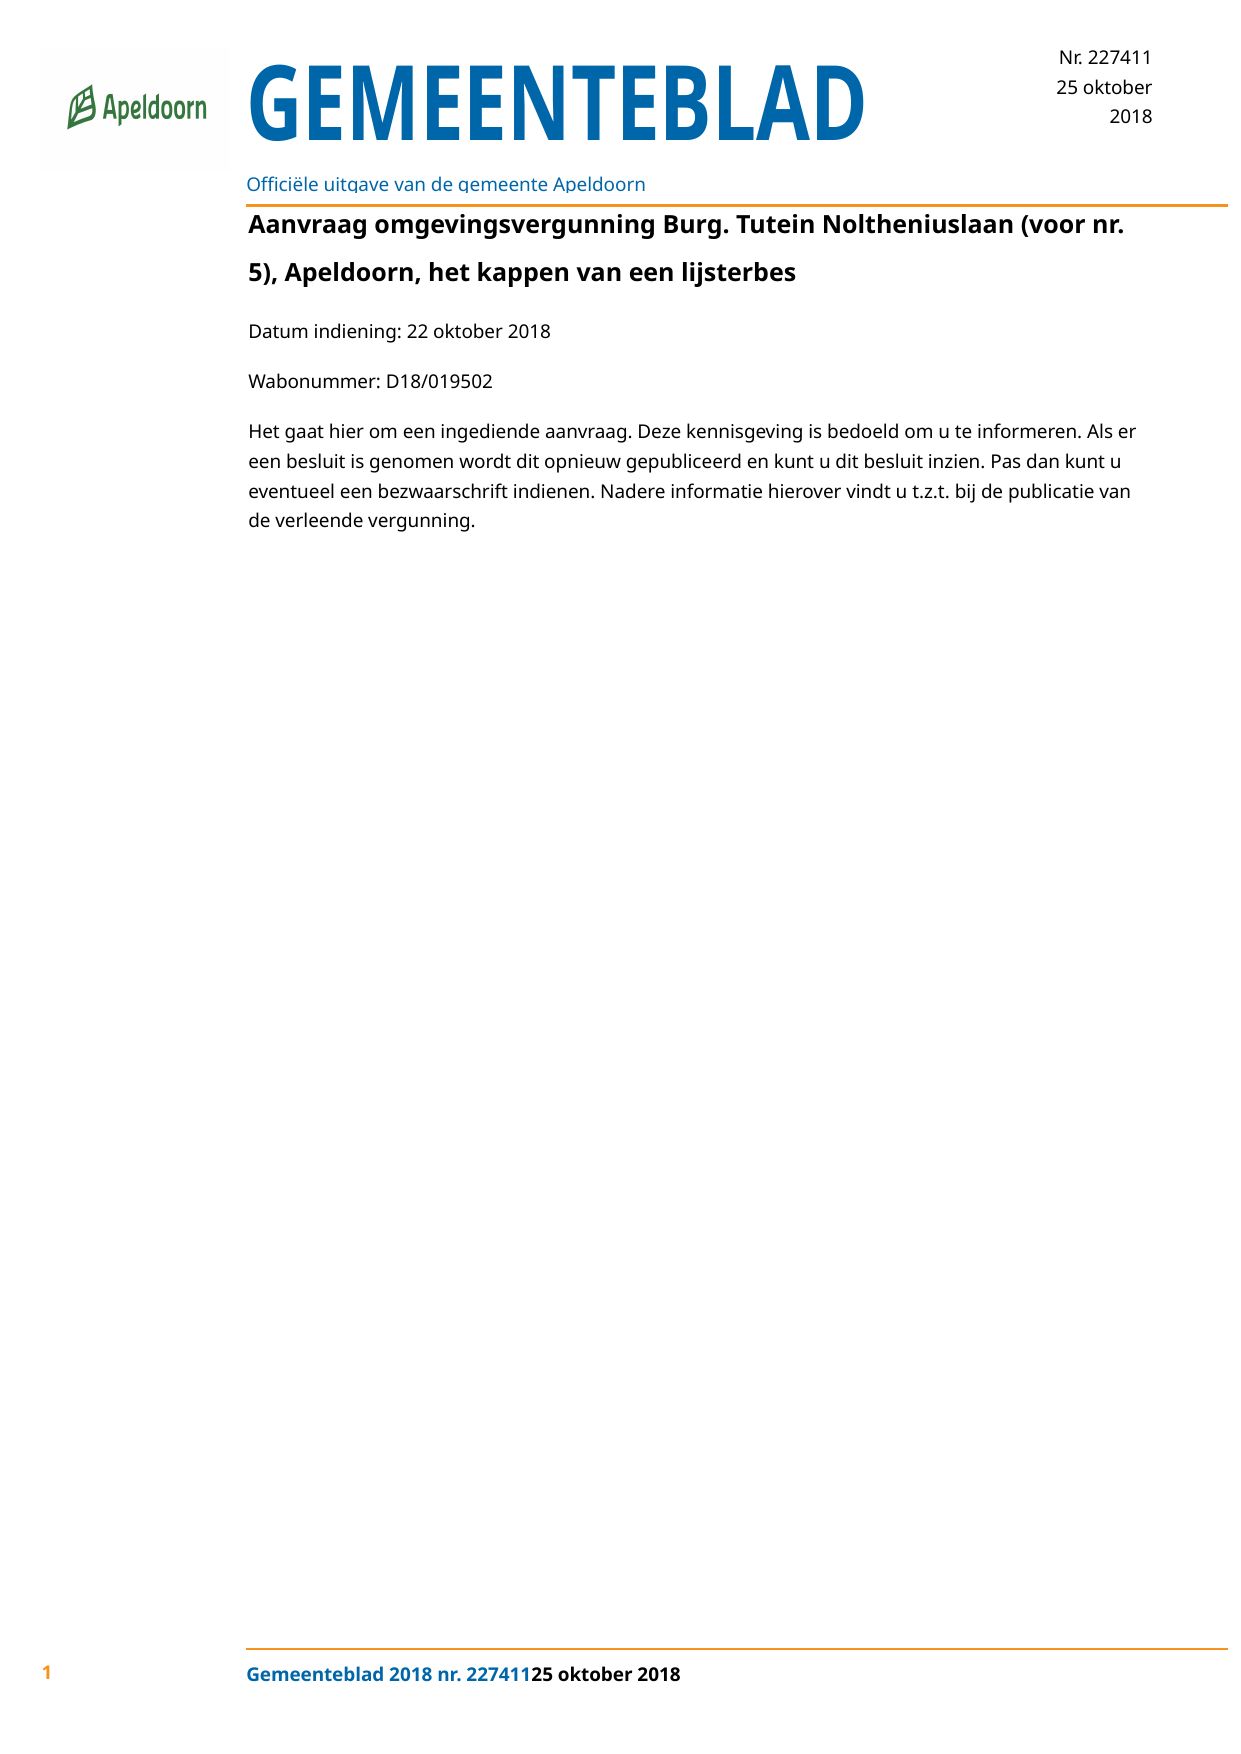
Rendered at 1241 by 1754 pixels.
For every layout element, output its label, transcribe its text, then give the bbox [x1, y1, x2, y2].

text Aanvraag omgevingsvergunning Burg. Tutein Noltheniuslaan (voor nr. 5), Apeldoorn, het kappen van een lijsterbes [248, 207, 1152, 288]
text Datum indiening: 22 oktober 2018 [248, 318, 1152, 344]
picture [41, 47, 231, 172]
text Wabonummer: D18/019502 [248, 368, 1152, 394]
text Het gaat hier om een ingediende aanvraag. Deze kennisgeving is bedoeld om u te informeren. Als er een besluit is genomen wordt dit opnieuw gepubliceerd en kunt u dit besluit inzien. Pas dan kunt u eventueel een bezwaarschrift indienen. Nadere informatie hierover vindt u t.z.t. bij de publicatie van de verleende vergunning. [248, 419, 1152, 533]
